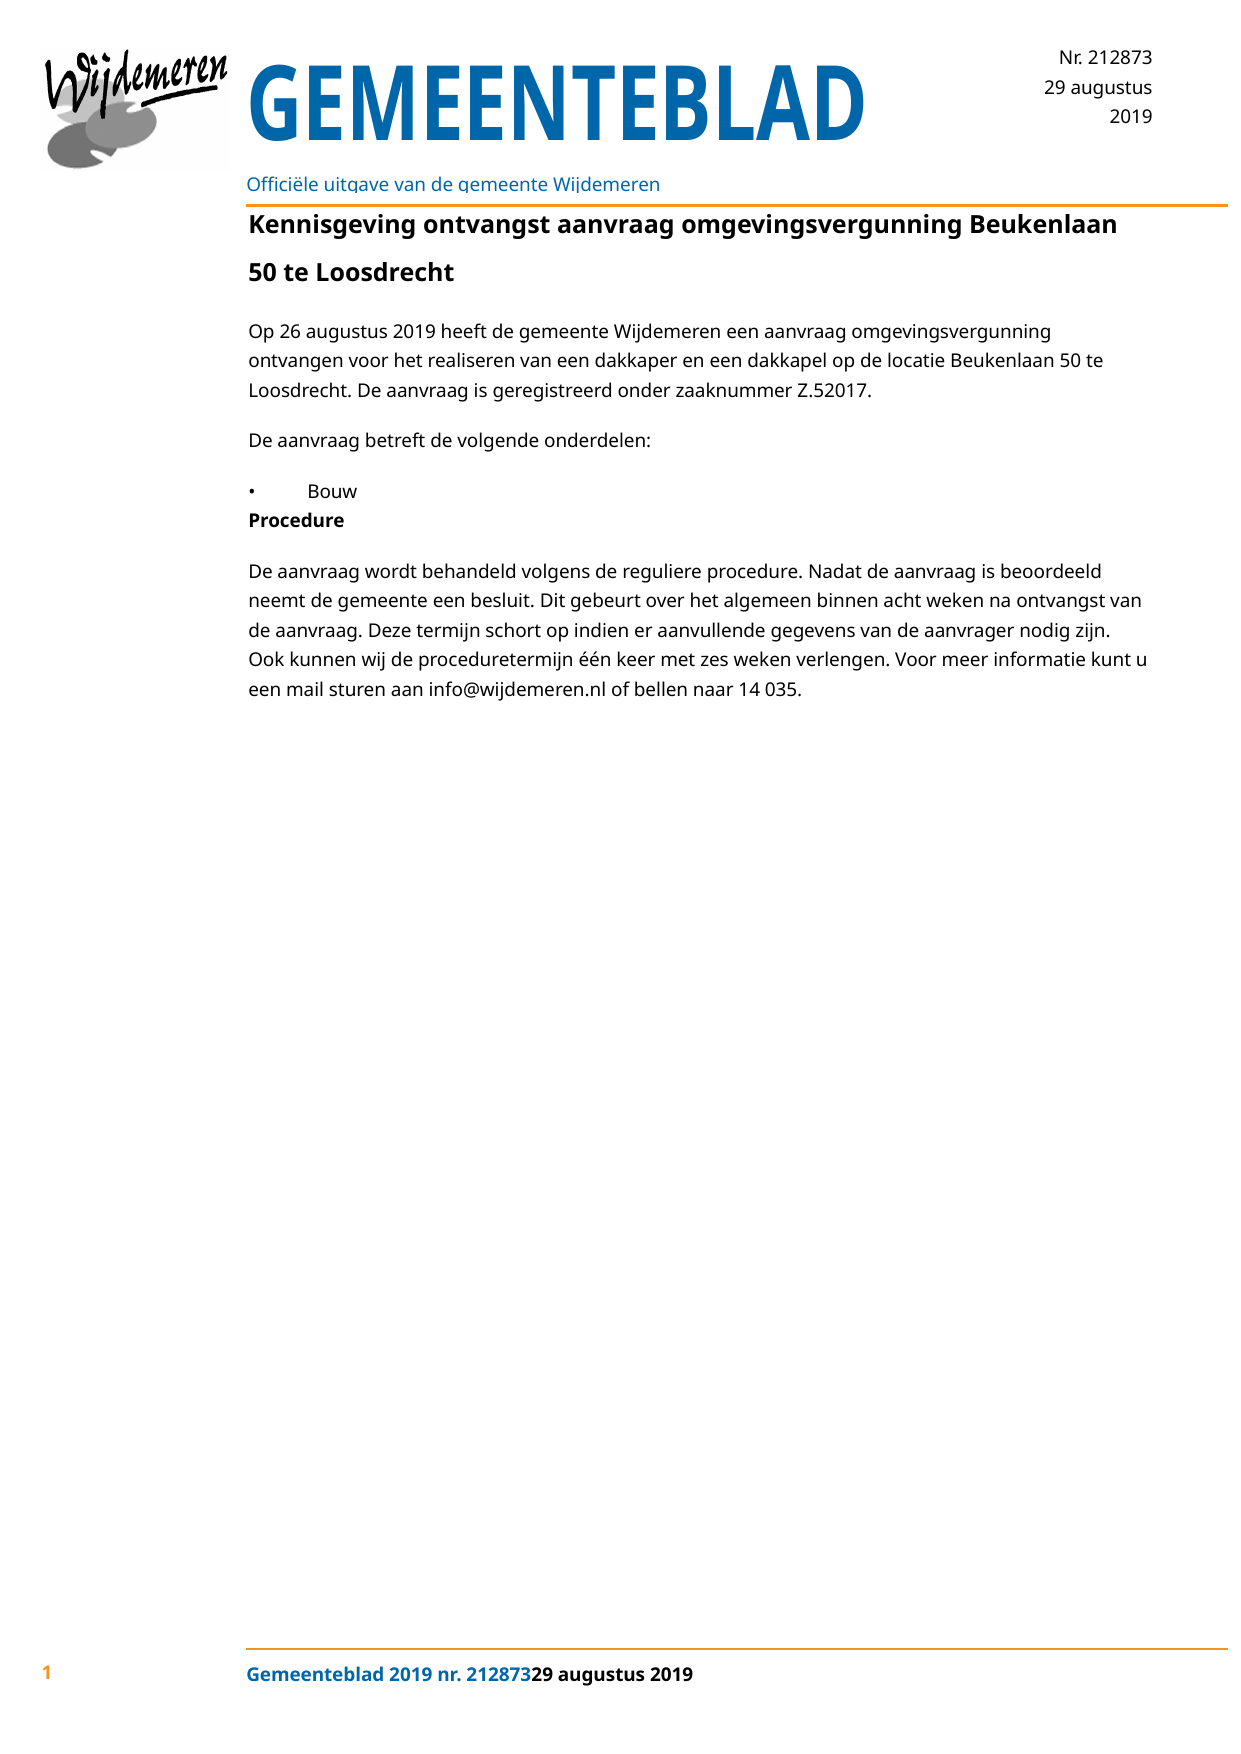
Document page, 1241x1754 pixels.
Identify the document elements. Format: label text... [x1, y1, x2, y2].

text Kennisgeving ontvangst aanvraag omgevingsvergunning Beukenlaan 50 te Loosdrecht [248, 207, 1152, 288]
text De aanvraag wordt behandeld volgens de reguliere procedure. Nadat de aanvraag is beoordeeld neemt de gemeente een besluit. Dit gebeurt over het algemeen binnen acht weken na ontvangst van de aanvraag. Deze termijn schort op indien er aanvullende gegevens van de aanvrager nodig zijn. Ook kunnen wij de proceduretermijn één keer met zes weken verlengen. Voor meer informatie kunt u een mail sturen aan info@wijdemeren.nl of bellen naar 14 035. [248, 558, 1152, 702]
text Op 26 augustus 2019 heeft de gemeente Wijdemeren een aanvraag omgevingsvergunning ontvangen voor het realiseren van een dakkaper en een dakkapel op de locatie Beukenlaan 50 te Loosdrecht. De aanvraag is geregistreerd onder zaaknummer Z.52017. [248, 318, 1152, 403]
text De aanvraag betreft de volgende onderdelen: [248, 427, 1152, 453]
list Bouw [248, 478, 1152, 504]
text Procedure [248, 507, 1152, 533]
picture [41, 47, 231, 172]
